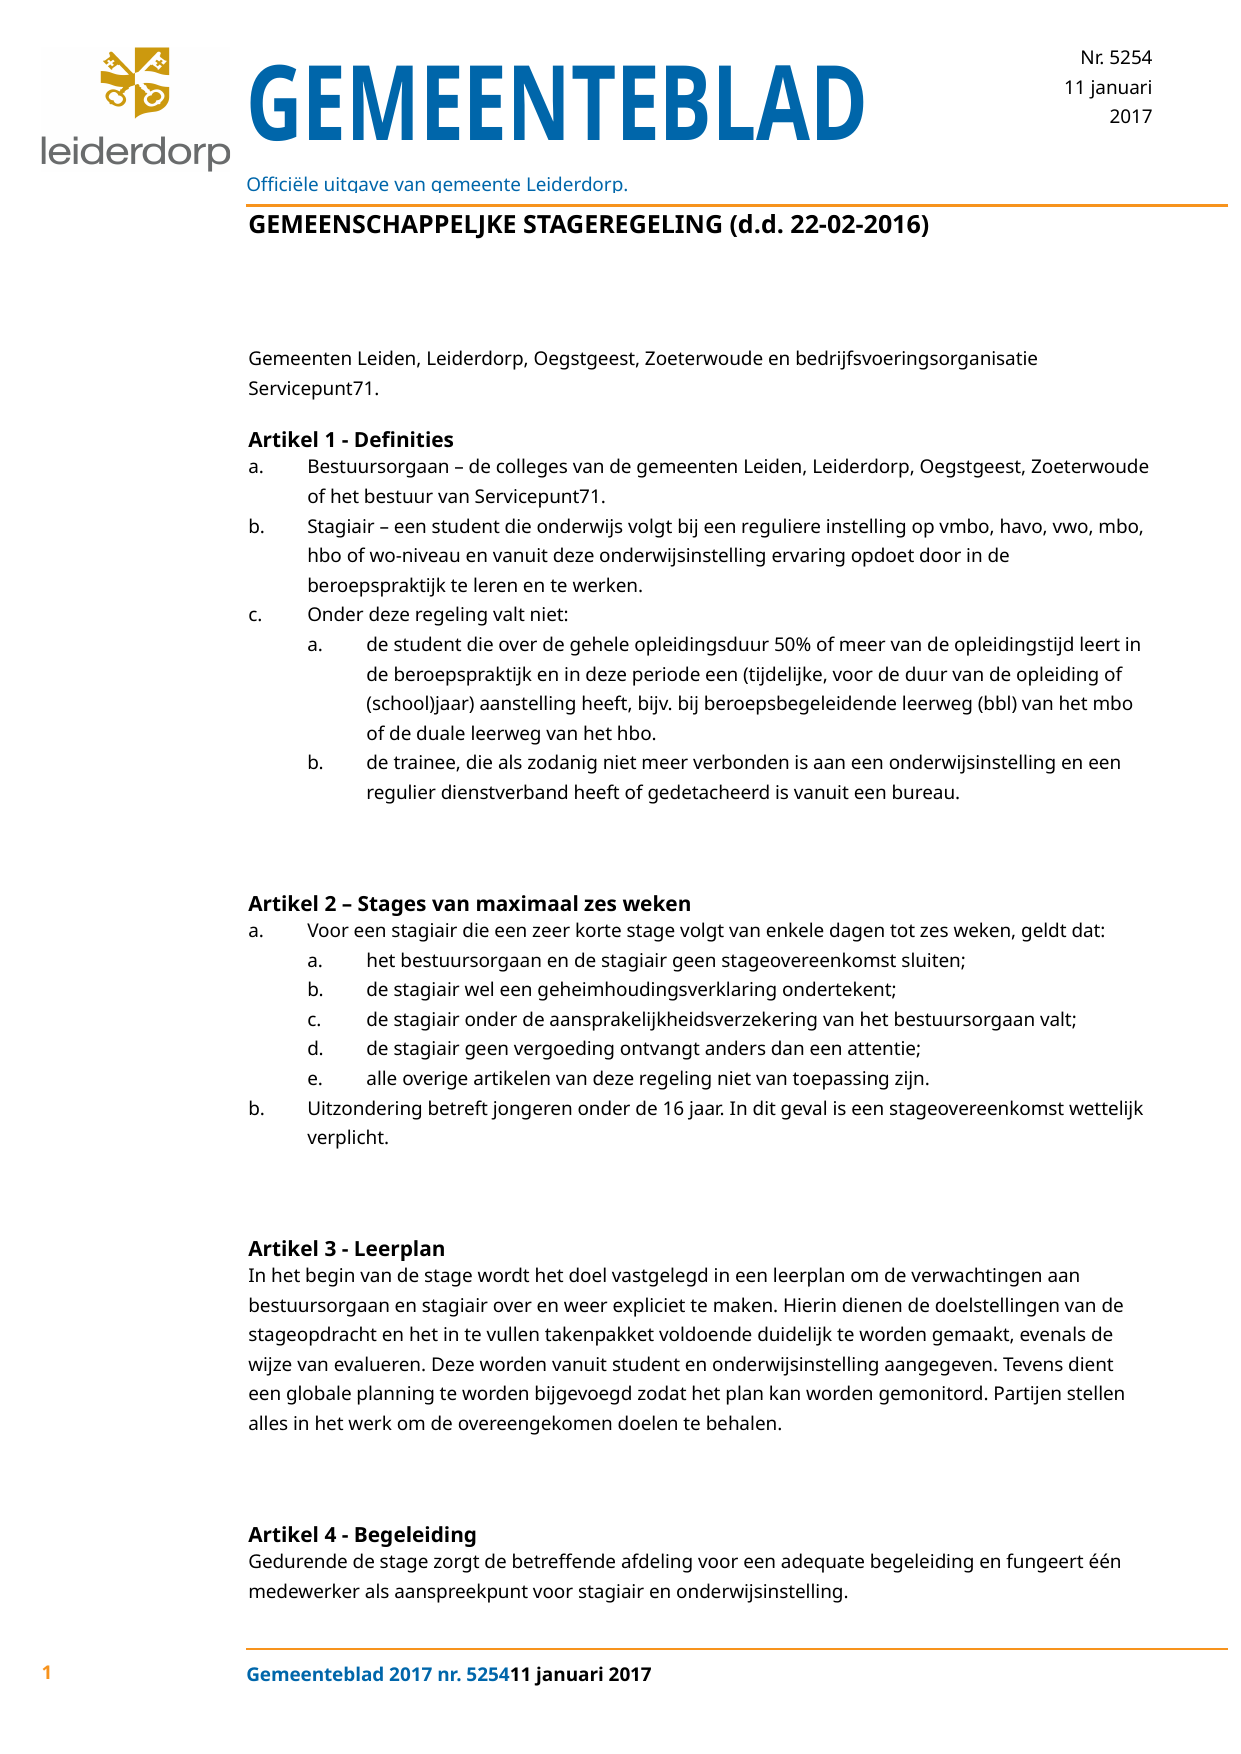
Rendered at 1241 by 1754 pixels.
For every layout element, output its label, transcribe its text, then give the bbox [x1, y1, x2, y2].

text Gemeenten Leiden, Leiderdorp, Oegstgeest, Zoeterwoude en bedrijfsvoeringsorganisatie Servicepunt71. [248, 345, 1152, 401]
list Onder deze regeling valt niet: [248, 602, 1152, 627]
list de stagiair onder de aansprakelijkheidsverzekering van het bestuursorgaan valt; [307, 1006, 1152, 1032]
list het bestuursorgaan en de stagiair geen stageovereenkomst sluiten; [307, 947, 1152, 972]
text In het begin van de stage wordt het doel vastgelegd in een leerplan om de verwachtingen aan bestuursorgaan en stagiair over en weer expliciet te maken. Hierin dienen de doelstellingen van de stageopdracht en het in te vullen takenpakket voldoende duidelijk te worden gemaakt, evenals de wijze van evalueren. Deze worden vanuit student en onderwijsinstelling aangegeven. Tevens dient een globale planning te worden bijgevoegd zodat het plan kan worden gemonitord. Partijen stellen alles in het werk om de overeengekomen doelen te behalen. [248, 1262, 1152, 1436]
list de stagiair wel een geheimhoudingsverklaring ondertekent; [307, 976, 1152, 1002]
list de student die over de gehele opleidingsduur 50% of meer van de opleidingstijd leert in de beroepspraktijk en in deze periode een (tijdelijke, voor de duur van de opleiding of (school)jaar) aanstelling heeft, bijv. bij beroepsbegeleidende leerweg (bbl) van het mbo of de duale leerweg van het hbo. [307, 631, 1152, 746]
list Bestuursorgaan – de colleges van de gemeenten Leiden, Leiderdorp, Oegstgeest, Zoeterwoude of het bestuur van Servicepunt71. [248, 454, 1152, 509]
text Gedurende de stage zorgt de betreffende afdeling voor een adequate begeleiding en fungeert één medewerker als aanspreekpunt voor stagiair en onderwijsinstelling. [248, 1548, 1152, 1603]
text Artikel 2 – Stages van maximaal zes weken [248, 889, 1152, 917]
list alle overige artikelen van deze regeling niet van toepassing zijn. [307, 1065, 1152, 1091]
list Stagiair – een student die onderwijs volgt bij een reguliere instelling op vmbo, havo, vwo, mbo, hbo of wo-niveau en vanuit deze onderwijsinstelling ervaring opdoet door in de beroepspraktijk te leren en te werken. [248, 513, 1152, 598]
list de trainee, die als zodanig niet meer verbonden is aan een onderwijsinstelling en een regulier dienstverband heeft of gedetacheerd is vanuit een bureau. [307, 749, 1152, 805]
text GEMEENSCHAPPELJKE STAGEREGELING (d.d. 22-02-2016) [248, 207, 1152, 241]
text Artikel 4 - Begeleiding [248, 1520, 1152, 1548]
text Artikel 3 - Leerplan [248, 1234, 1152, 1262]
text Artikel 1 - Definities [248, 425, 1152, 454]
picture [41, 47, 231, 172]
list Uitzondering betreft jongeren onder de 16 jaar. In dit geval is een stageovereenkomst wettelijk verplicht. [248, 1095, 1152, 1150]
list Voor een stagiair die een zeer korte stage volgt van enkele dagen tot zes weken, geldt dat: [248, 917, 1152, 943]
list de stagiair geen vergoeding ontvangt anders dan een attentie; [307, 1036, 1152, 1061]
